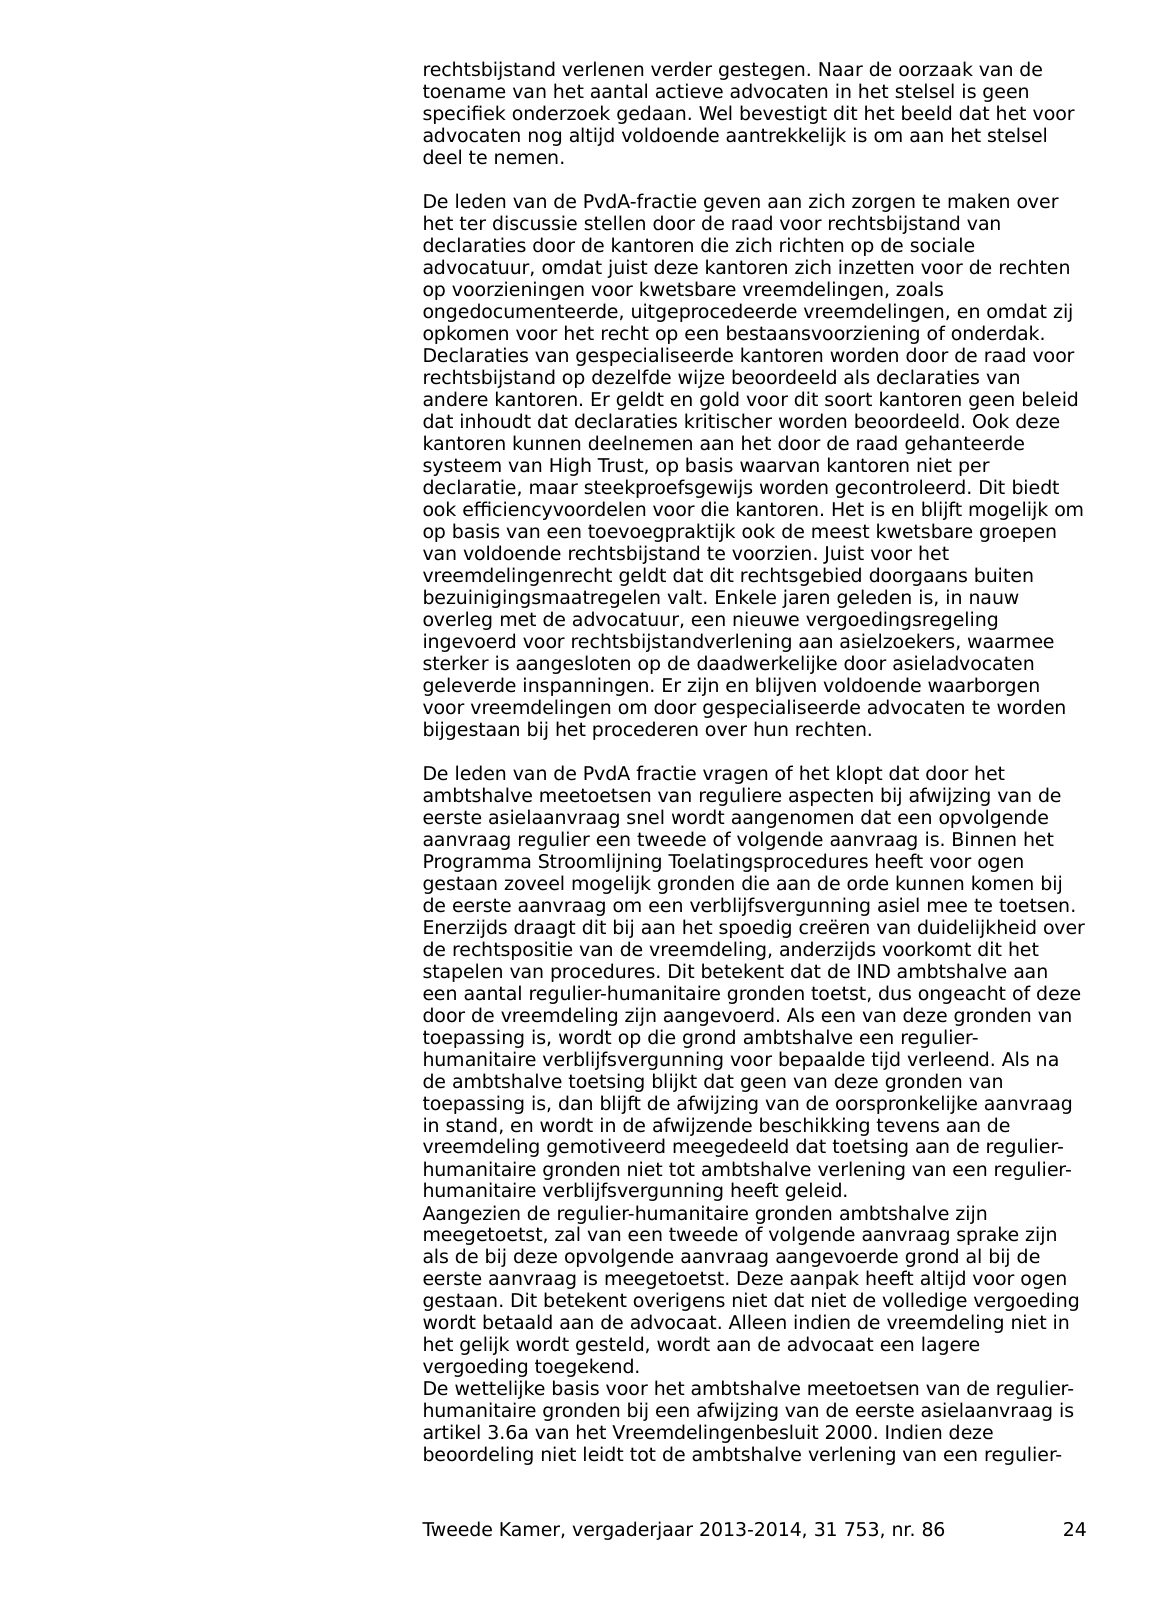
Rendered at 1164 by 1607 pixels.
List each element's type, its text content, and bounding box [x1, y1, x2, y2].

text rechtsbijstand verlenen verder gestegen. Naar de oorzaak van de toename van het aantal actieve advocaten in het stelsel is geen specifiek onderzoek gedaan. Wel bevestigt dit het beeld dat het voor advocaten nog altijd voldoende aantrekkelijk is om aan het stelsel deel te nemen. [422, 59, 1087, 169]
text De leden van de PvdA-fractie geven aan zich zorgen te maken over het ter discussie stellen door de raad voor rechtsbijstand van declaraties door de kantoren die zich richten op de sociale advocatuur, omdat juist deze kantoren zich inzetten voor de rechten op voorzieningen voor kwetsbare vreemdelingen, zoals ongedocumenteerde, uitgeprocedeerde vreemdelingen, en omdat zij opkomen voor het recht op een bestaansvoorziening of onderdak. [422, 191, 1087, 345]
text De wettelijke basis voor het ambtshalve meetoetsen van de regulier-humanitaire gronden bij een afwijzing van de eerste asielaanvraag is artikel 3.6a van het Vreemdelingenbesluit 2000. Indien deze beoordeling niet leidt tot de ambtshalve verlening van een regulier- [422, 1378, 1087, 1466]
text Aangezien de regulier-humanitaire gronden ambtshalve zijn meegetoetst, zal van een tweede of volgende aanvraag sprake zijn als de bij deze opvolgende aanvraag aangevoerde grond al bij de eerste aanvraag is meegetoetst. Deze aanpak heeft altijd voor ogen gestaan. Dit betekent overigens niet dat niet de volledige vergoeding wordt betaald aan de advocaat. Alleen indien de vreemdeling niet in het gelijk wordt gesteld, wordt aan de advocaat een lagere vergoeding toegekend. [422, 1202, 1087, 1378]
text De leden van de PvdA fractie vragen of het klopt dat door het ambtshalve meetoetsen van reguliere aspecten bij afwijzing van de eerste asielaanvraag snel wordt aangenomen dat een opvolgende aanvraag regulier een tweede of volgende aanvraag is. Binnen het Programma Stroomlijning Toelatingsprocedures heeft voor ogen gestaan zoveel mogelijk gronden die aan de orde kunnen komen bij de eerste aanvraag om een verblijfsvergunning asiel mee te toetsen. Enerzijds draagt dit bij aan het spoedig creëren van duidelijkheid over de rechtspositie van de vreemdeling, anderzijds voorkomt dit het stapelen van procedures. Dit betekent dat de IND ambtshalve aan een aantal regulier-humanitaire gronden toetst, dus ongeacht of deze door de vreemdeling zijn aangevoerd. Als een van deze gronden van toepassing is, wordt op die grond ambtshalve een regulier-humanitaire verblijfsvergunning voor bepaalde tijd verleend. Als na de ambtshalve toetsing blijkt dat geen van deze gronden van toepassing is, dan blijft de afwijzing van de oorspronkelijke aanvraag in stand, en wordt in de afwijzende beschikking tevens aan de vreemdeling gemotiveerd meegedeeld dat toetsing aan de regulier-humanitaire gronden niet tot ambtshalve verlening van een regulier-humanitaire verblijfsvergunning heeft geleid. [422, 763, 1087, 1202]
text Declaraties van gespecialiseerde kantoren worden door de raad voor rechtsbijstand op dezelfde wijze beoordeeld als declaraties van andere kantoren. Er geldt en gold voor dit soort kantoren geen beleid dat inhoudt dat declaraties kritischer worden beoordeeld. Ook deze kantoren kunnen deelnemen aan het door de raad gehanteerde systeem van High Trust, op basis waarvan kantoren niet per declaratie, maar steekproefsgewijs worden gecontroleerd. Dit biedt ook efficiencyvoordelen voor die kantoren. Het is en blijft mogelijk om op basis van een toevoegpraktijk ook de meest kwetsbare groepen van voldoende rechtsbijstand te voorzien. Juist voor het vreemdelingenrecht geldt dat dit rechtsgebied doorgaans buiten bezuinigingsmaatregelen valt. Enkele jaren geleden is, in nauw overleg met de advocatuur, een nieuwe vergoedingsregeling ingevoerd voor rechtsbijstandverlening aan asielzoekers, waarmee sterker is aangesloten op de daadwerkelijke door asieladvocaten geleverde inspanningen. Er zijn en blijven voldoende waarborgen voor vreemdelingen om door gespecialiseerde advocaten te worden bijgestaan bij het procederen over hun rechten. [422, 345, 1087, 741]
